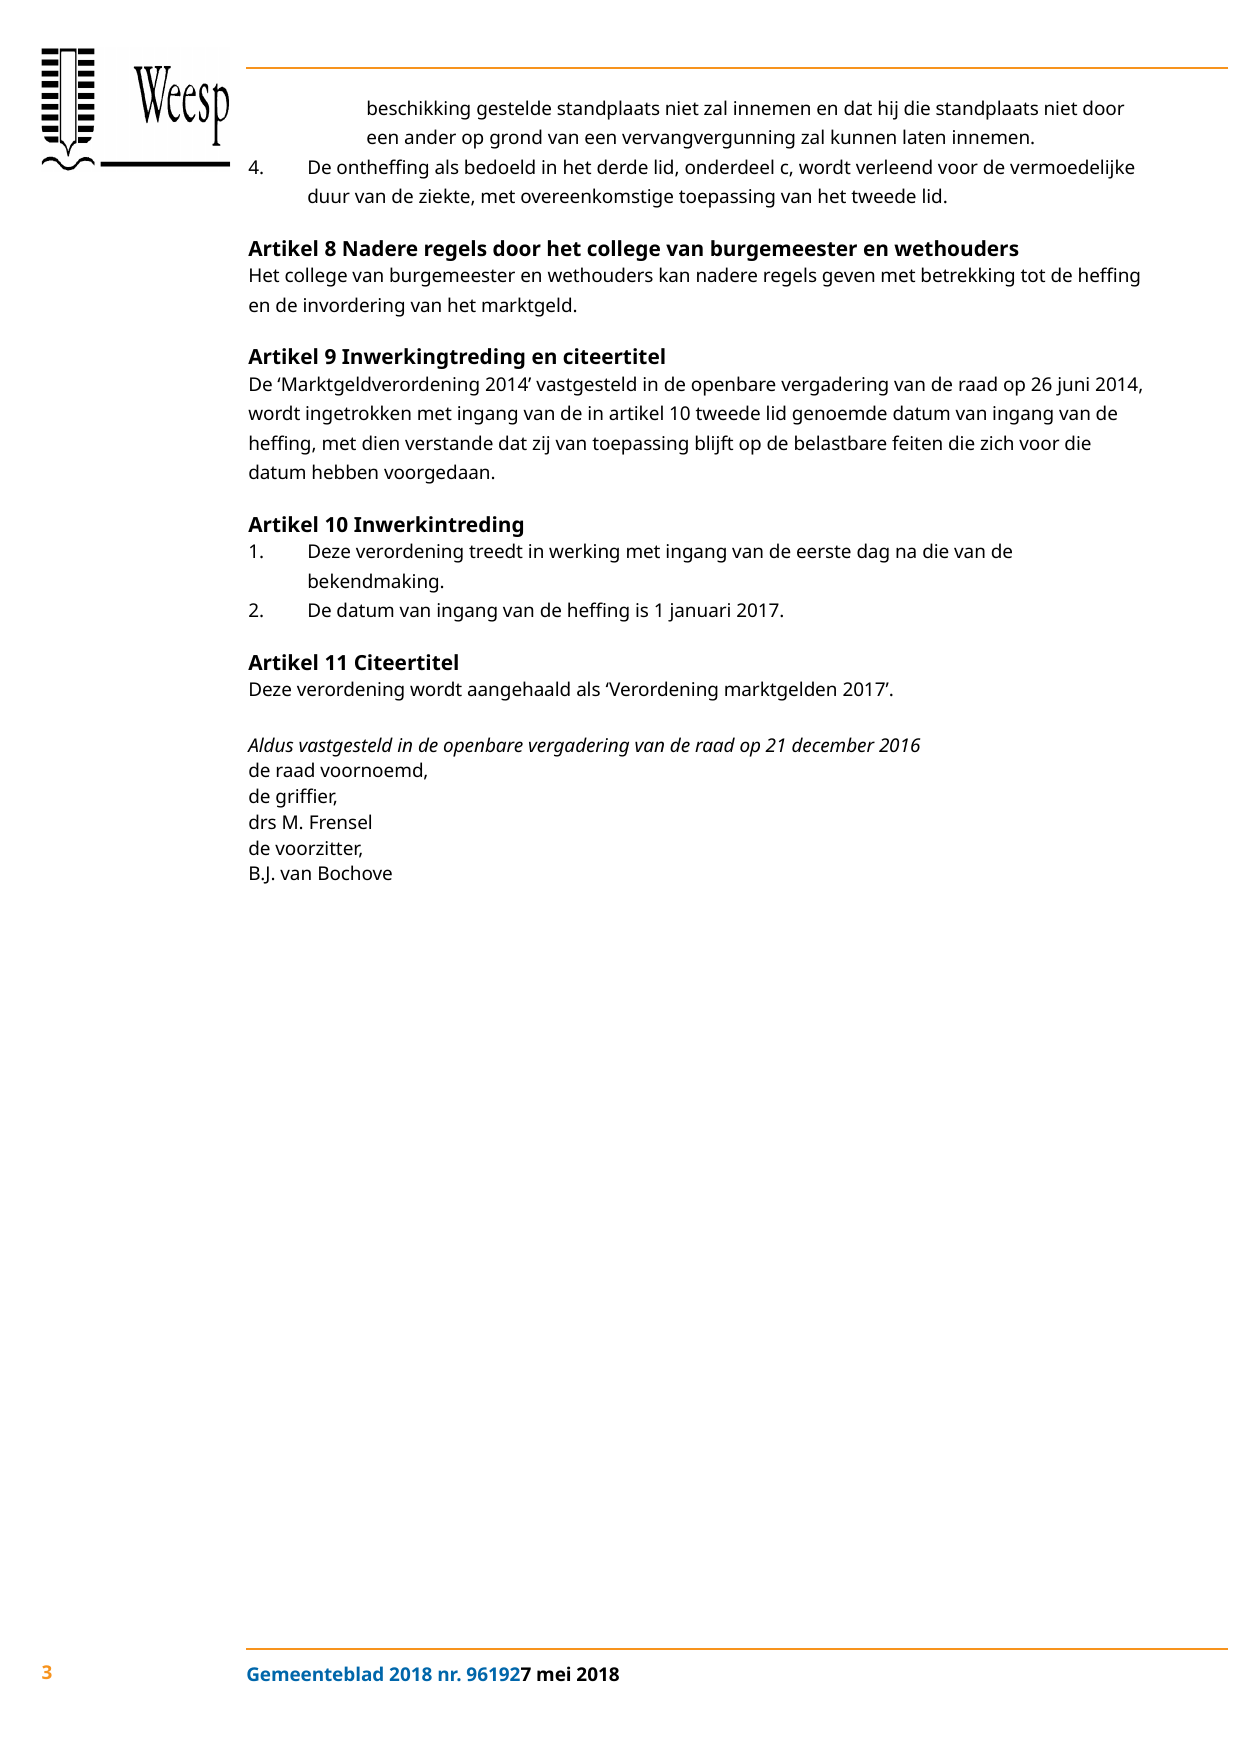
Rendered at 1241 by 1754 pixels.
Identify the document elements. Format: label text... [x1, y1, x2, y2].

text Het college van burgemeester en wethouders kan nadere regels geven met betrekking tot de heffing en de invordering van het marktgeld. [248, 262, 1152, 318]
list De datum van ingang van de heffing is 1 januari 2017. [248, 598, 1152, 623]
text Deze verordening wordt aangehaald als ‘Verordening marktgelden 2017’. [248, 676, 1152, 702]
text drs M. Frensel [248, 809, 1152, 835]
text de griffier, [248, 783, 1152, 809]
text Artikel 9 Inwerkingtreding en citeertitel [248, 342, 1152, 371]
picture [41, 47, 231, 172]
text Aldus vastgesteld in de openbare vergadering van de raad op 21 december 2016 [248, 732, 1152, 757]
text de raad voornoemd, [248, 757, 1152, 783]
text de voorzitter, [248, 835, 1152, 860]
list Deze verordening treedt in werking met ingang van de eerste dag na die van de bekendmaking. [248, 538, 1152, 594]
list De ontheffing als bedoeld in het derde lid, onderdeel c, wordt verleend voor de vermoedelijke duur van de ziekte, met overeenkomstige toepassing van het tweede lid. [248, 154, 1152, 209]
text Artikel 11 Citeertitel [248, 648, 1152, 676]
text B.J. van Bochove [248, 860, 1152, 886]
list beschikking gestelde standplaats niet zal innemen en dat hij die standplaats niet door een ander op grond van een vervangvergunning zal kunnen laten innemen. [307, 95, 1152, 150]
text De ‘Marktgeldverordening 2014’ vastgesteld in de openbare vergadering van de raad op 26 juni 2014, wordt ingetrokken met ingang van de in artikel 10 tweede lid genoemde datum van ingang van de heffing, met dien verstande dat zij van toepassing blijft op de belastbare feiten die zich voor die datum hebben voorgedaan. [248, 371, 1152, 485]
text Artikel 10 Inwerkintreding [248, 510, 1152, 538]
text Artikel 8 Nadere regels door het college van burgemeester en wethouders [248, 234, 1152, 262]
